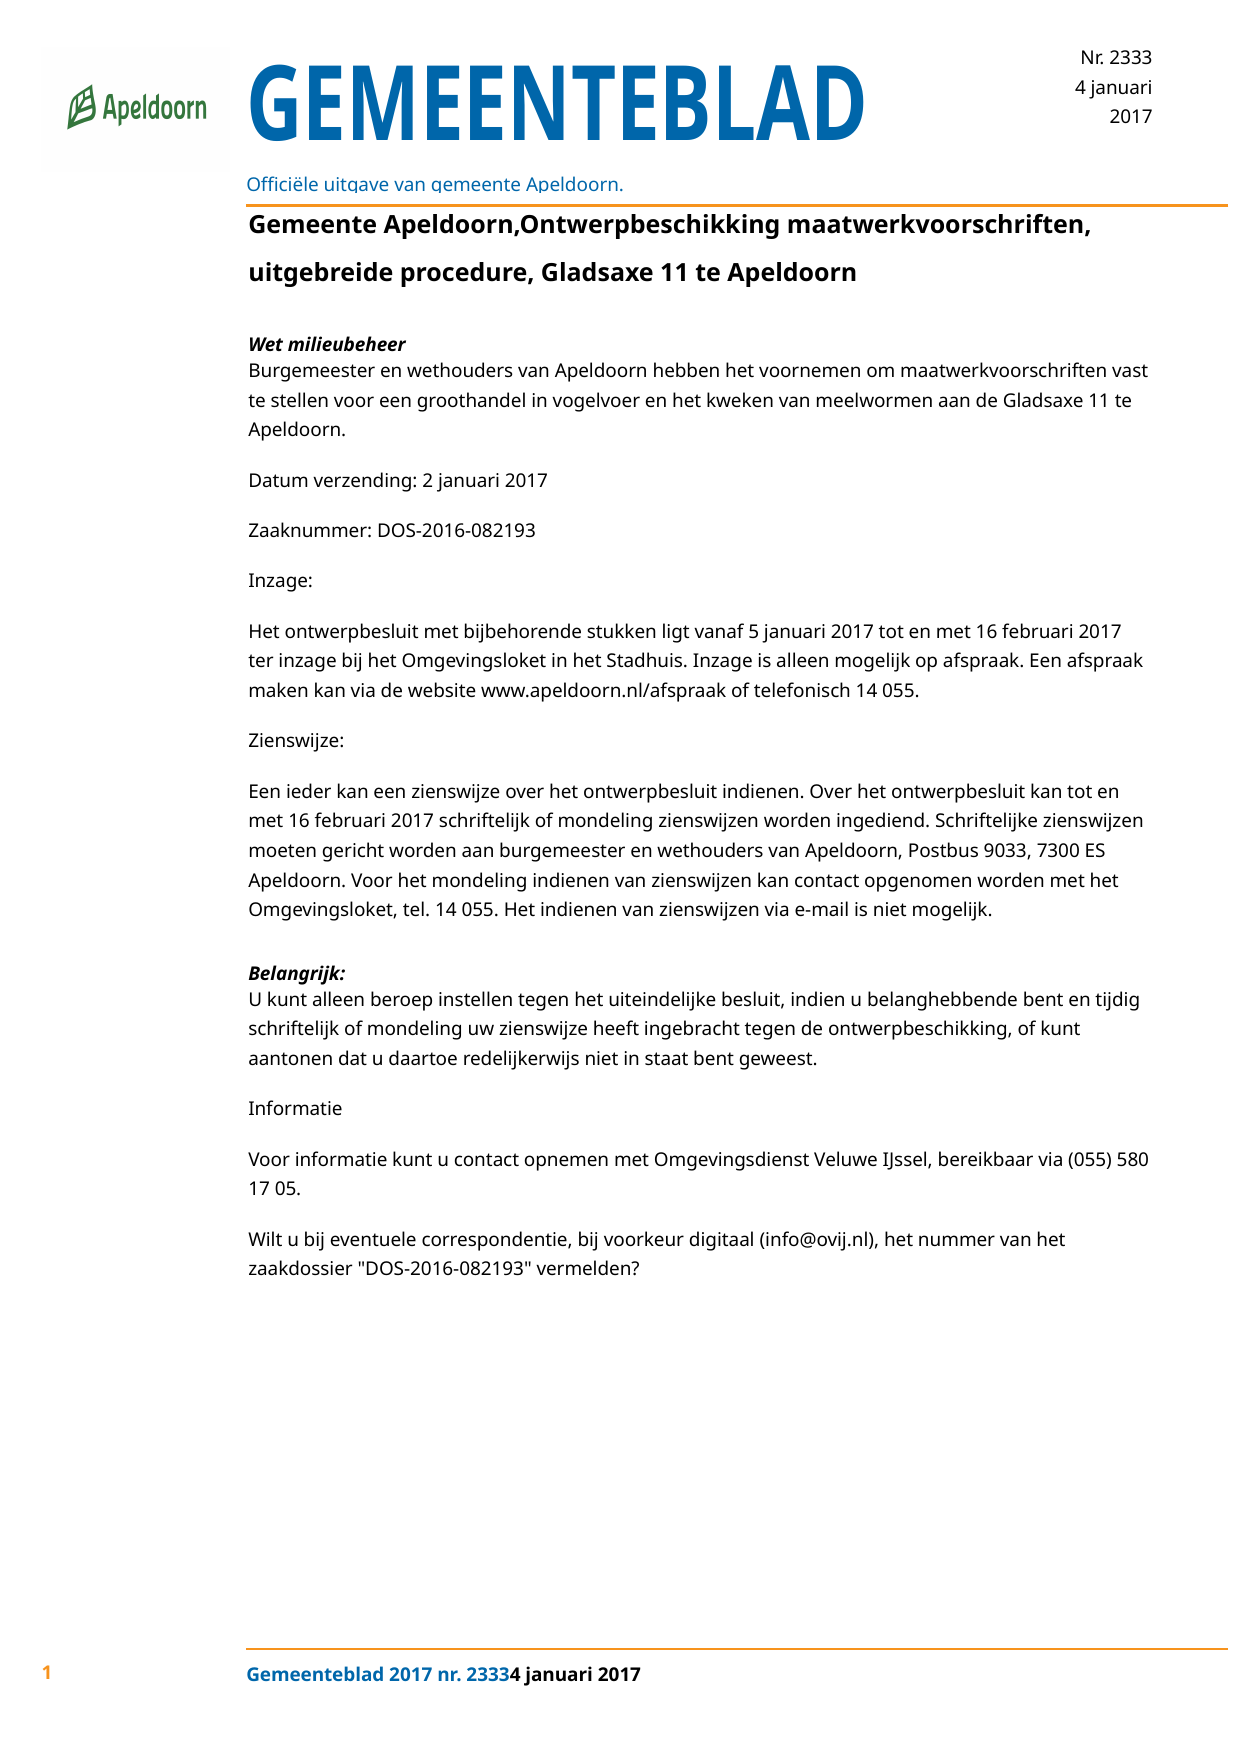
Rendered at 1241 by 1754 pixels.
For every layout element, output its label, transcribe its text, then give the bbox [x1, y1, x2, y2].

text Een ieder kan een zienswijze over het ontwerpbesluit indienen. Over het ontwerpbesluit kan tot en met 16 februari 2017 schriftelijk of mondeling zienswijzen worden ingediend. Schriftelijke zienswijzen moeten gericht worden aan burgemeester en wethouders van Apeldoorn, Postbus 9033, 7300 ES Apeldoorn. Voor het mondeling indienen van zienswijzen kan contact opgenomen worden met het Omgevingsloket, tel. 14 055. Het indienen van zienswijzen via e-mail is niet mogelijk. [248, 778, 1152, 922]
text Zienswijze: [248, 728, 1152, 753]
text Het ontwerpbesluit met bijbehorende stukken ligt vanaf 5 januari 2017 tot en met 16 februari 2017 ter inzage bij het Omgevingsloket in het Stadhuis. Inzage is alleen mogelijk op afspraak. Een afspraak maken kan via de website www.apeldoorn.nl/afspraak of telefonisch 14 055. [248, 618, 1152, 703]
text Inzage: [248, 568, 1152, 593]
text Wilt u bij eventuele correspondentie, bij voorkeur digitaal (info@ovij.nl), het nummer van het zaakdossier "DOS-2016-082193" vermelden? [248, 1226, 1152, 1281]
text Wet milieubeheer [248, 331, 1152, 357]
text Gemeente Apeldoorn,Ontwerpbeschikking maatwerkvoorschriften, uitgebreide procedure, Gladsaxe 11 te Apeldoorn [248, 207, 1152, 288]
text Belangrijk: [248, 960, 1152, 986]
text Burgemeester en wethouders van Apeldoorn hebben het voornemen om maatwerkvoorschriften vast te stellen voor een groothandel in vogelvoer en het kweken van meelwormen aan de Gladsaxe 11 te Apeldoorn. [248, 357, 1152, 442]
text Zaaknummer: DOS-2016-082193 [248, 517, 1152, 543]
picture [41, 47, 231, 172]
text Datum verzending: 2 januari 2017 [248, 467, 1152, 492]
text Voor informatie kunt u contact opnemen met Omgevingsdienst Veluwe IJssel, bereikbaar via (055) 580 17 05. [248, 1146, 1152, 1201]
text U kunt alleen beroep instellen tegen het uiteindelijke besluit, indien u belanghebbende bent en tijdig schriftelijk of mondeling uw zienswijze heeft ingebracht tegen de ontwerpbeschikking, of kunt aantonen dat u daartoe redelijkerwijs niet in staat bent geweest. [248, 986, 1152, 1071]
text Informatie [248, 1096, 1152, 1121]
